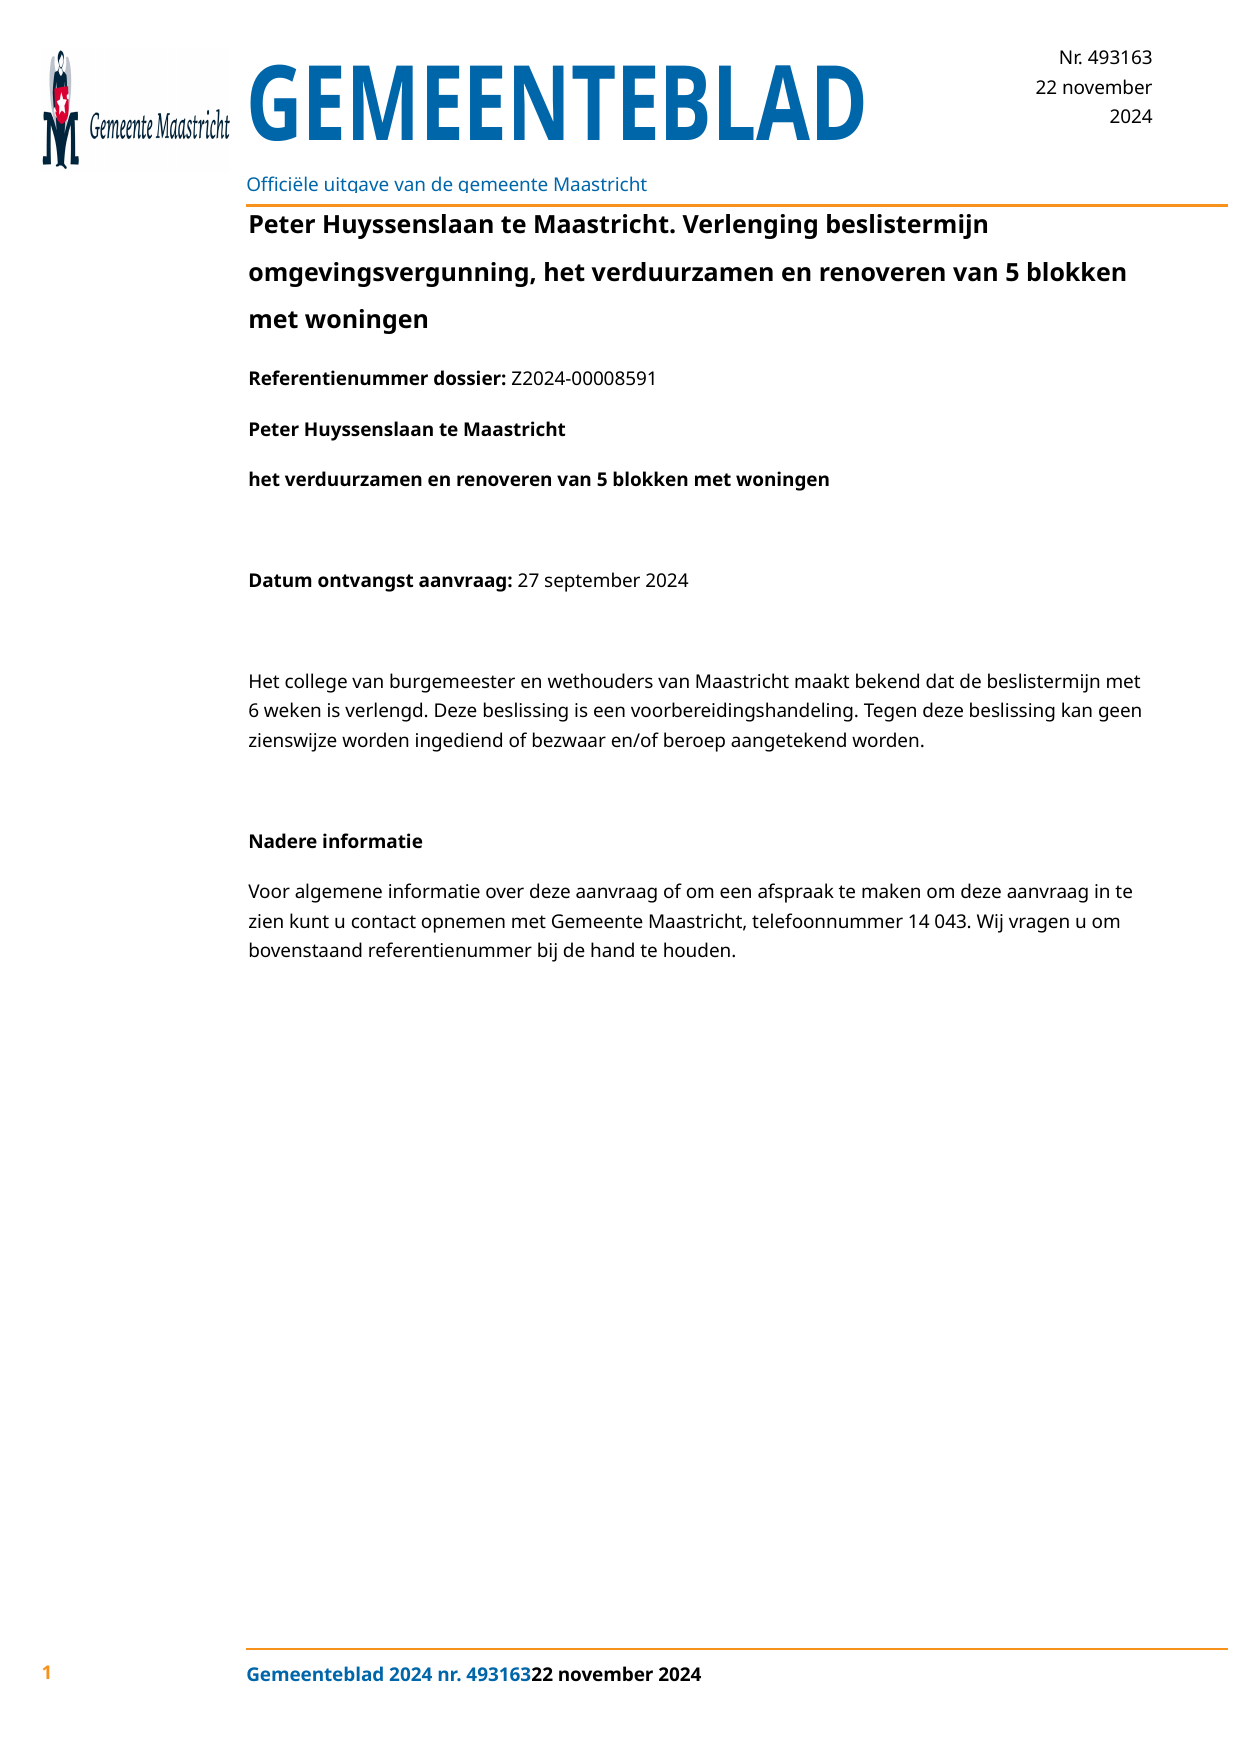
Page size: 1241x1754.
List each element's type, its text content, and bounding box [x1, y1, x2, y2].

text Datum ontvangst aanvraag: 27 september 2024 [248, 567, 1152, 593]
text Het college van burgemeester en wethouders van Maastricht maakt bekend dat de beslistermijn met 6 weken is verlengd. Deze beslissing is een voorbereidingshandeling. Tegen deze beslissing kan geen zienswijze worden ingediend of bezwaar en/of beroep aangetekend worden. [248, 668, 1152, 753]
text Peter Huyssenslaan te Maastricht [248, 416, 1152, 442]
text Nadere informatie [248, 828, 1152, 854]
text Referentienummer dossier: Z2024-00008591 [248, 366, 1152, 391]
text Voor algemene informatie over deze aanvraag of om een afspraak te maken om deze aanvraag in te zien kunt u contact opnemen met Gemeente Maastricht, telefoonnummer 14 043. Wij vragen u om bovenstaand referentienummer bij de hand te houden. [248, 878, 1152, 963]
picture [41, 47, 231, 172]
text het verduurzamen en renoveren van 5 blokken met woningen [248, 466, 1152, 492]
text Peter Huyssenslaan te Maastricht. Verlenging beslistermijn omgevingsvergunning, het verduurzamen en renoveren van 5 blokken met woningen [248, 207, 1152, 336]
